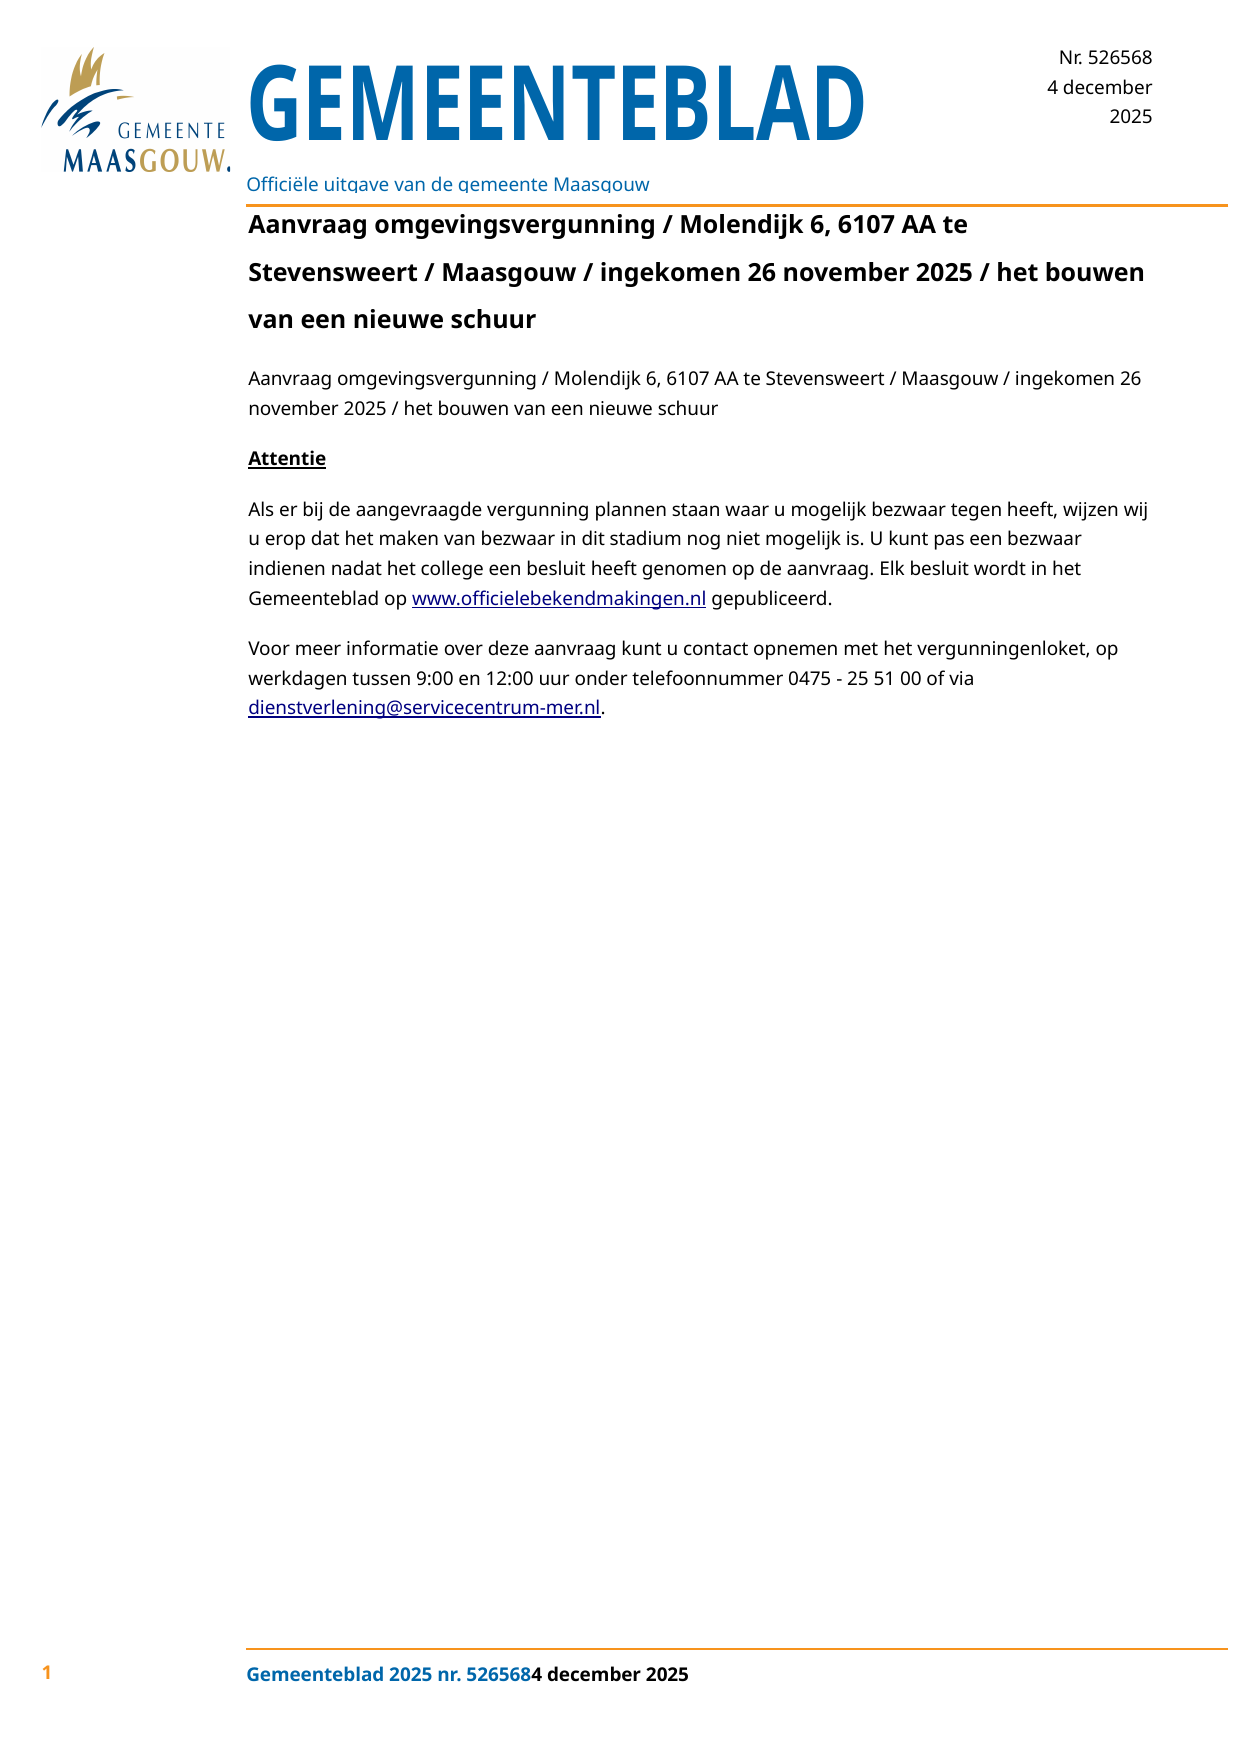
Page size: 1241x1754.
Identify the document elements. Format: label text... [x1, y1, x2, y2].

text Voor meer informatie over deze aanvraag kunt u contact opnemen met het vergunningenloket, op werkdagen tussen 9:00 en 12:00 uur onder telefoonnummer 0475 - 25 51 00 of via dienstverlening@servicecentrum-mer.nl. [248, 635, 1152, 720]
picture [41, 47, 231, 172]
text Als er bij de aangevraagde vergunning plannen staan waar u mogelijk bezwaar tegen heeft, wijzen wij u erop dat het maken van bezwaar in dit stadium nog niet mogelijk is. U kunt pas een bezwaar indienen nadat het college een besluit heeft genomen op de aanvraag. Elk besluit wordt in het Gemeenteblad op www.officielebekendmakingen.nl gepubliceerd. [248, 496, 1152, 610]
text Aanvraag omgevingsvergunning / Molendijk 6, 6107 AA te Stevensweert / Maasgouw / ingekomen 26 november 2025 / het bouwen van een nieuwe schuur [248, 207, 1152, 336]
text Attentie [248, 446, 1152, 471]
text Aanvraag omgevingsvergunning / Molendijk 6, 6107 AA te Stevensweert / Maasgouw / ingekomen 26 november 2025 / het bouwen van een nieuwe schuur [248, 366, 1152, 421]
